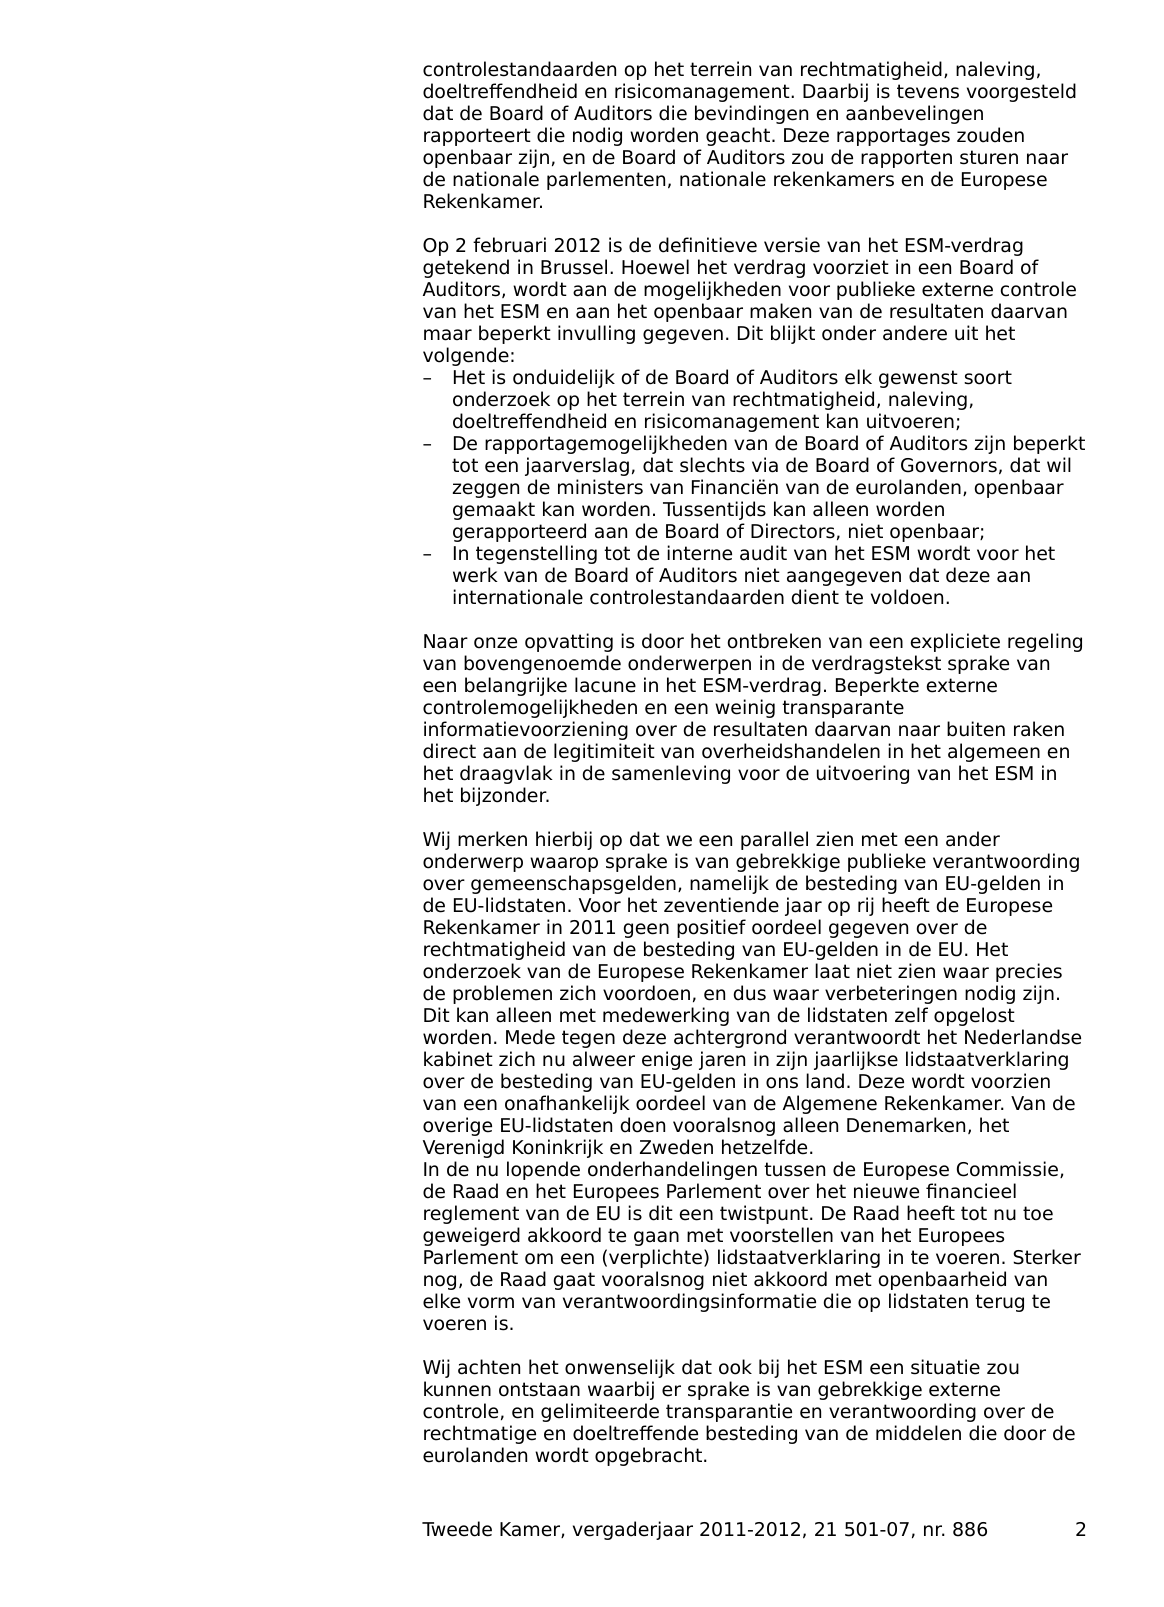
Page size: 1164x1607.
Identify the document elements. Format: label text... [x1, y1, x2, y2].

text – De rapportagemogelijkheden van de Board of Auditors zijn beperkt tot een jaarverslag, dat slechts via de Board of Governors, dat wil zeggen de ministers van Financiën van de eurolanden, openbaar gemaakt kan worden. Tussentijds kan alleen worden gerapporteerd aan de Board of Directors, niet openbaar; [422, 433, 1087, 543]
text – Het is onduidelijk of de Board of Auditors elk gewenst soort onderzoek op het terrein van rechtmatigheid, naleving, doeltreffendheid en risicomanagement kan uitvoeren; [422, 367, 1087, 433]
text Wij merken hierbij op dat we een parallel zien met een ander onderwerp waarop sprake is van gebrekkige publieke verantwoording over gemeenschapsgelden, namelijk de besteding van EU-gelden in de EU-lidstaten. Voor het zeventiende jaar op rij heeft de Europese Rekenkamer in 2011 geen positief oordeel gegeven over de rechtmatigheid van de besteding van EU-gelden in de EU. Het onderzoek van de Europese Rekenkamer laat niet zien waar precies de problemen zich voordoen, en dus waar verbeteringen nodig zijn. Dit kan alleen met medewerking van de lidstaten zelf opgelost worden. Mede tegen deze achtergrond verantwoordt het Nederlandse kabinet zich nu alweer enige jaren in zijn jaarlijkse lidstaatverklaring over de besteding van EU-gelden in ons land. Deze wordt voorzien van een onafhankelijk oordeel van de Algemene Rekenkamer. Van de overige EU-lidstaten doen vooralsnog alleen Denemarken, het Verenigd Koninkrijk en Zweden hetzelfde. [422, 829, 1087, 1159]
text Wij achten het onwenselijk dat ook bij het ESM een situatie zou kunnen ontstaan waarbij er sprake is van gebrekkige externe controle, en gelimiteerde transparantie en verantwoording over de rechtmatige en doeltreffende besteding van de middelen die door de eurolanden wordt opgebracht. [422, 1357, 1087, 1467]
text Op 2 februari 2012 is de definitieve versie van het ESM-verdrag getekend in Brussel. Hoewel het verdrag voorziet in een Board of Auditors, wordt aan de mogelijkheden voor publieke externe controle van het ESM en aan het openbaar maken van de resultaten daarvan maar beperkt invulling gegeven. Dit blijkt onder andere uit het volgende: [422, 235, 1087, 367]
text controlestandaarden op het terrein van rechtmatigheid, naleving, doeltreffendheid en risicomanagement. Daarbij is tevens voorgesteld dat de Board of Auditors die bevindingen en aanbevelingen rapporteert die nodig worden geacht. Deze rapportages zouden openbaar zijn, en de Board of Auditors zou de rapporten sturen naar de nationale parlementen, nationale rekenkamers en de Europese Rekenkamer. [422, 59, 1087, 213]
text – In tegenstelling tot de interne audit van het ESM wordt voor het werk van de Board of Auditors niet aangegeven dat deze aan internationale controlestandaarden dient te voldoen. [422, 543, 1087, 609]
text Naar onze opvatting is door het ontbreken van een expliciete regeling van bovengenoemde onderwerpen in de verdragstekst sprake van een belangrijke lacune in het ESM-verdrag. Beperkte externe controlemogelijkheden en een weinig transparante informatievoorziening over de resultaten daarvan naar buiten raken direct aan de legitimiteit van overheidshandelen in het algemeen en het draagvlak in de samenleving voor de uitvoering van het ESM in het bijzonder. [422, 631, 1087, 807]
text In de nu lopende onderhandelingen tussen de Europese Commissie, de Raad en het Europees Parlement over het nieuwe financieel reglement van de EU is dit een twistpunt. De Raad heeft tot nu toe geweigerd akkoord te gaan met voorstellen van het Europees Parlement om een (verplichte) lidstaatverklaring in te voeren. Sterker nog, de Raad gaat vooralsnog niet akkoord met openbaarheid van elke vorm van verantwoordingsinformatie die op lidstaten terug te voeren is. [422, 1159, 1087, 1334]
